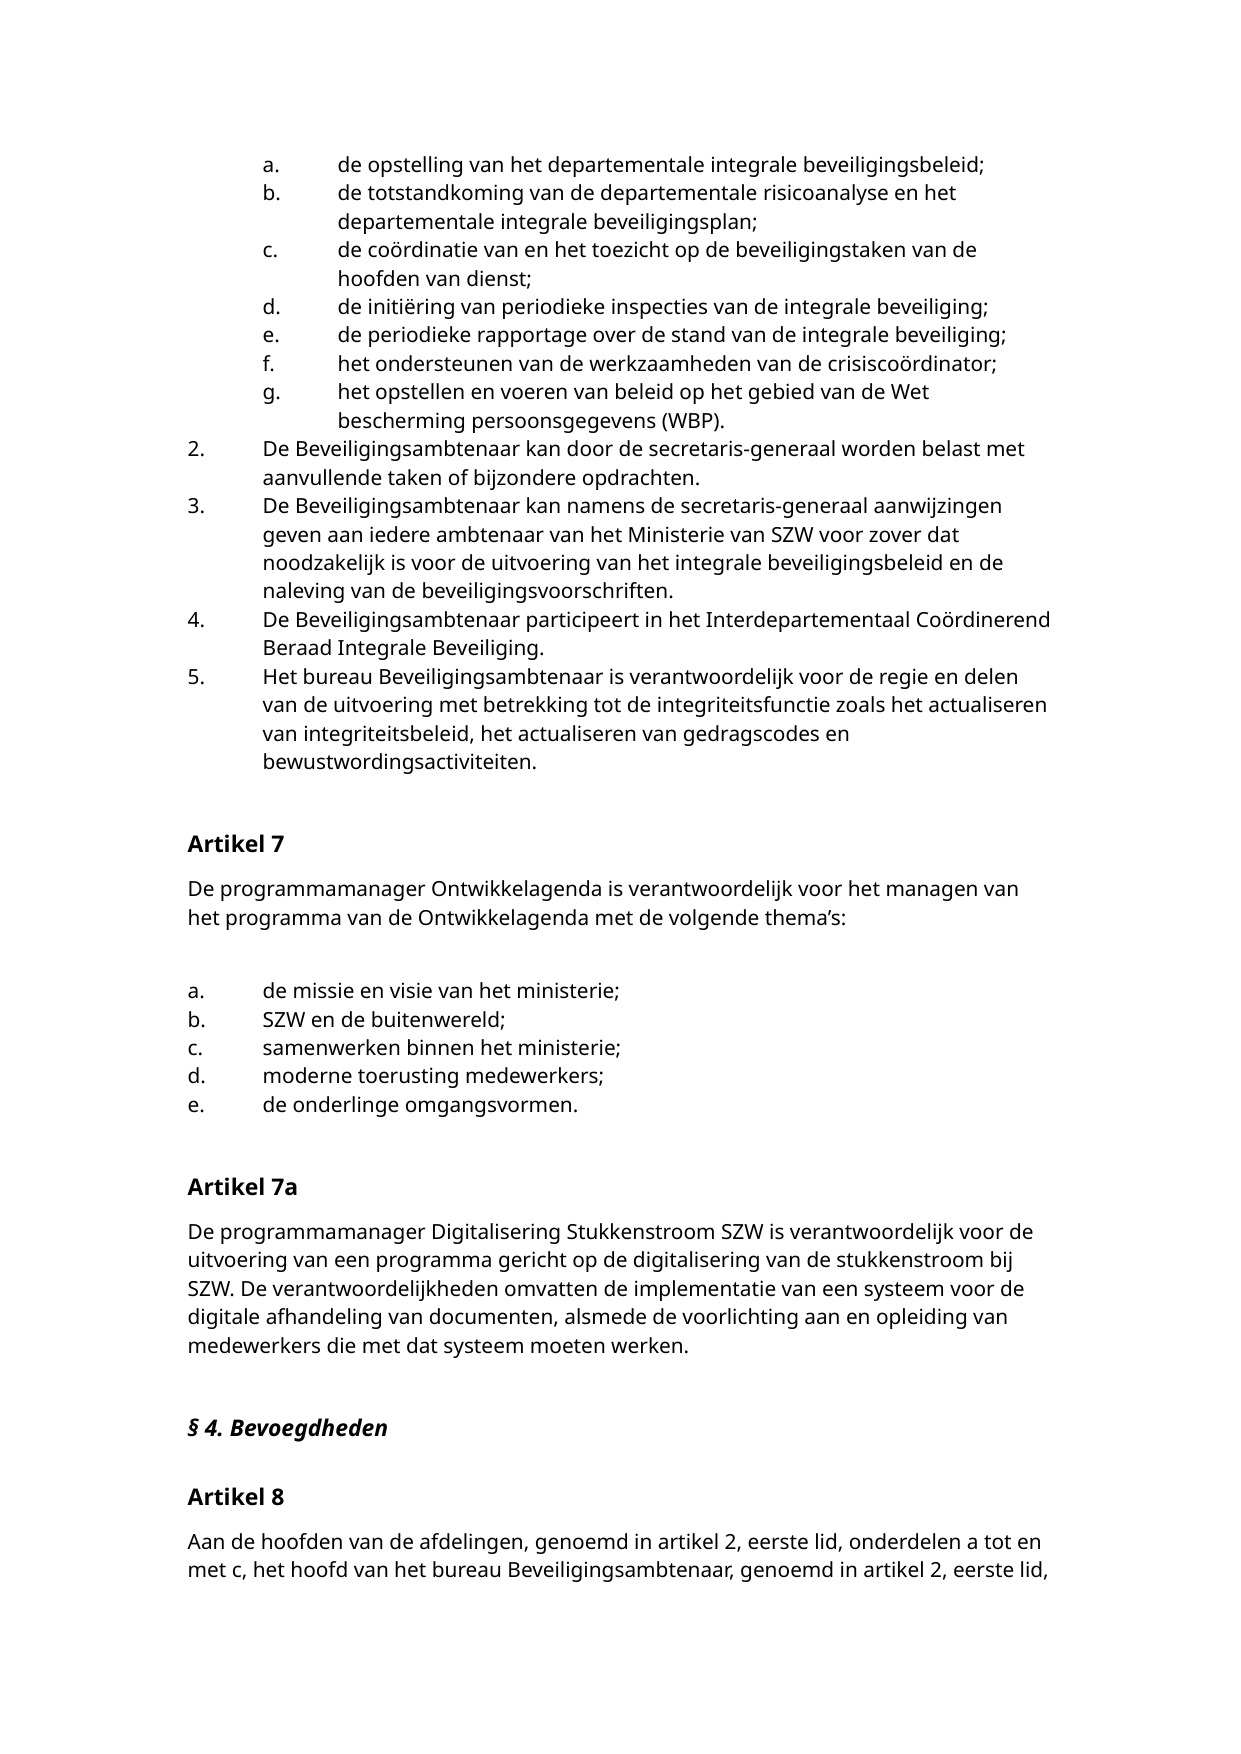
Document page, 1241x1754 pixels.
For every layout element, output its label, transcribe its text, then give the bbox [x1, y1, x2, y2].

list de opstelling van het departementale integrale beveiligingsbeleid; [262, 150, 1053, 178]
list het opstellen en voeren van beleid op het gebied van de Wet bescherming persoonsgegevens (WBP). [262, 377, 1053, 434]
list samenwerken binnen het ministerie; [187, 1033, 1053, 1062]
list de initiëring van periodieke inspecties van de integrale beveiliging; [262, 292, 1053, 321]
text De programmamanager Ontwikkelagenda is verantwoordelijk voor het managen van het programma van de Ontwikkelagenda met de volgende thema’s: [187, 874, 1053, 931]
list de periodieke rapportage over de stand van de integrale beveiliging; [262, 321, 1053, 349]
text De programmamanager Digitalisering Stukkenstroom SZW is verantwoordelijk voor de uitvoering van een programma gericht op de digitalisering van de stukkenstroom bij SZW. De verantwoordelijkheden omvatten de implementatie van een systeem voor de digitale afhandeling van documenten, alsmede de voorlichting aan en opleiding van medewerkers die met dat systeem moeten werken. [187, 1217, 1053, 1359]
text Aan de hoofden van de afdelingen, genoemd in artikel 2, eerste lid, onderdelen a tot en met c, het hoofd van het bureau Beveiligingsambtenaar, genoemd in artikel 2, eerste lid, [187, 1527, 1053, 1584]
list de totstandkoming van de departementale risicoanalyse en het departementale integrale beveiligingsplan; [262, 178, 1053, 235]
subtitle Artikel 7 [187, 828, 1053, 859]
list moderne toerusting medewerkers; [187, 1062, 1053, 1090]
subtitle § 4. Bevoegdheden [187, 1412, 1053, 1443]
list de onderlinge omgangsvormen. [187, 1090, 1053, 1118]
list De Beveiligingsambtenaar participeert in het Interdepartementaal Coördinerend Beraad Integrale Beveiliging. [187, 605, 1053, 662]
list de missie en visie van het ministerie; [187, 976, 1053, 1005]
list Het bureau Beveiligingsambtenaar is verantwoordelijk voor de regie en delen van de uitvoering met betrekking tot de integriteitsfunctie zoals het actualiseren van integriteitsbeleid, het actualiseren van gedragscodes en bewustwordingsactiviteiten. [187, 662, 1053, 776]
subtitle Artikel 8 [187, 1481, 1053, 1512]
subtitle Artikel 7a [187, 1171, 1053, 1202]
list De Beveiligingsambtenaar kan namens de secretaris-generaal aanwijzingen geven aan iedere ambtenaar van het Ministerie van SZW voor zover dat noodzakelijk is voor de uitvoering van het integrale beveiligingsbeleid en de naleving van de beveiligingsvoorschriften. [187, 491, 1053, 605]
list De Beveiligingsambtenaar kan door de secretaris-generaal worden belast met aanvullende taken of bijzondere opdrachten. [187, 434, 1053, 491]
list de coördinatie van en het toezicht op de beveiligingstaken van de hoofden van dienst; [262, 235, 1053, 292]
list het ondersteunen van de werkzaamheden van de crisiscoördinator; [262, 349, 1053, 377]
list SZW en de buitenwereld; [187, 1005, 1053, 1033]
